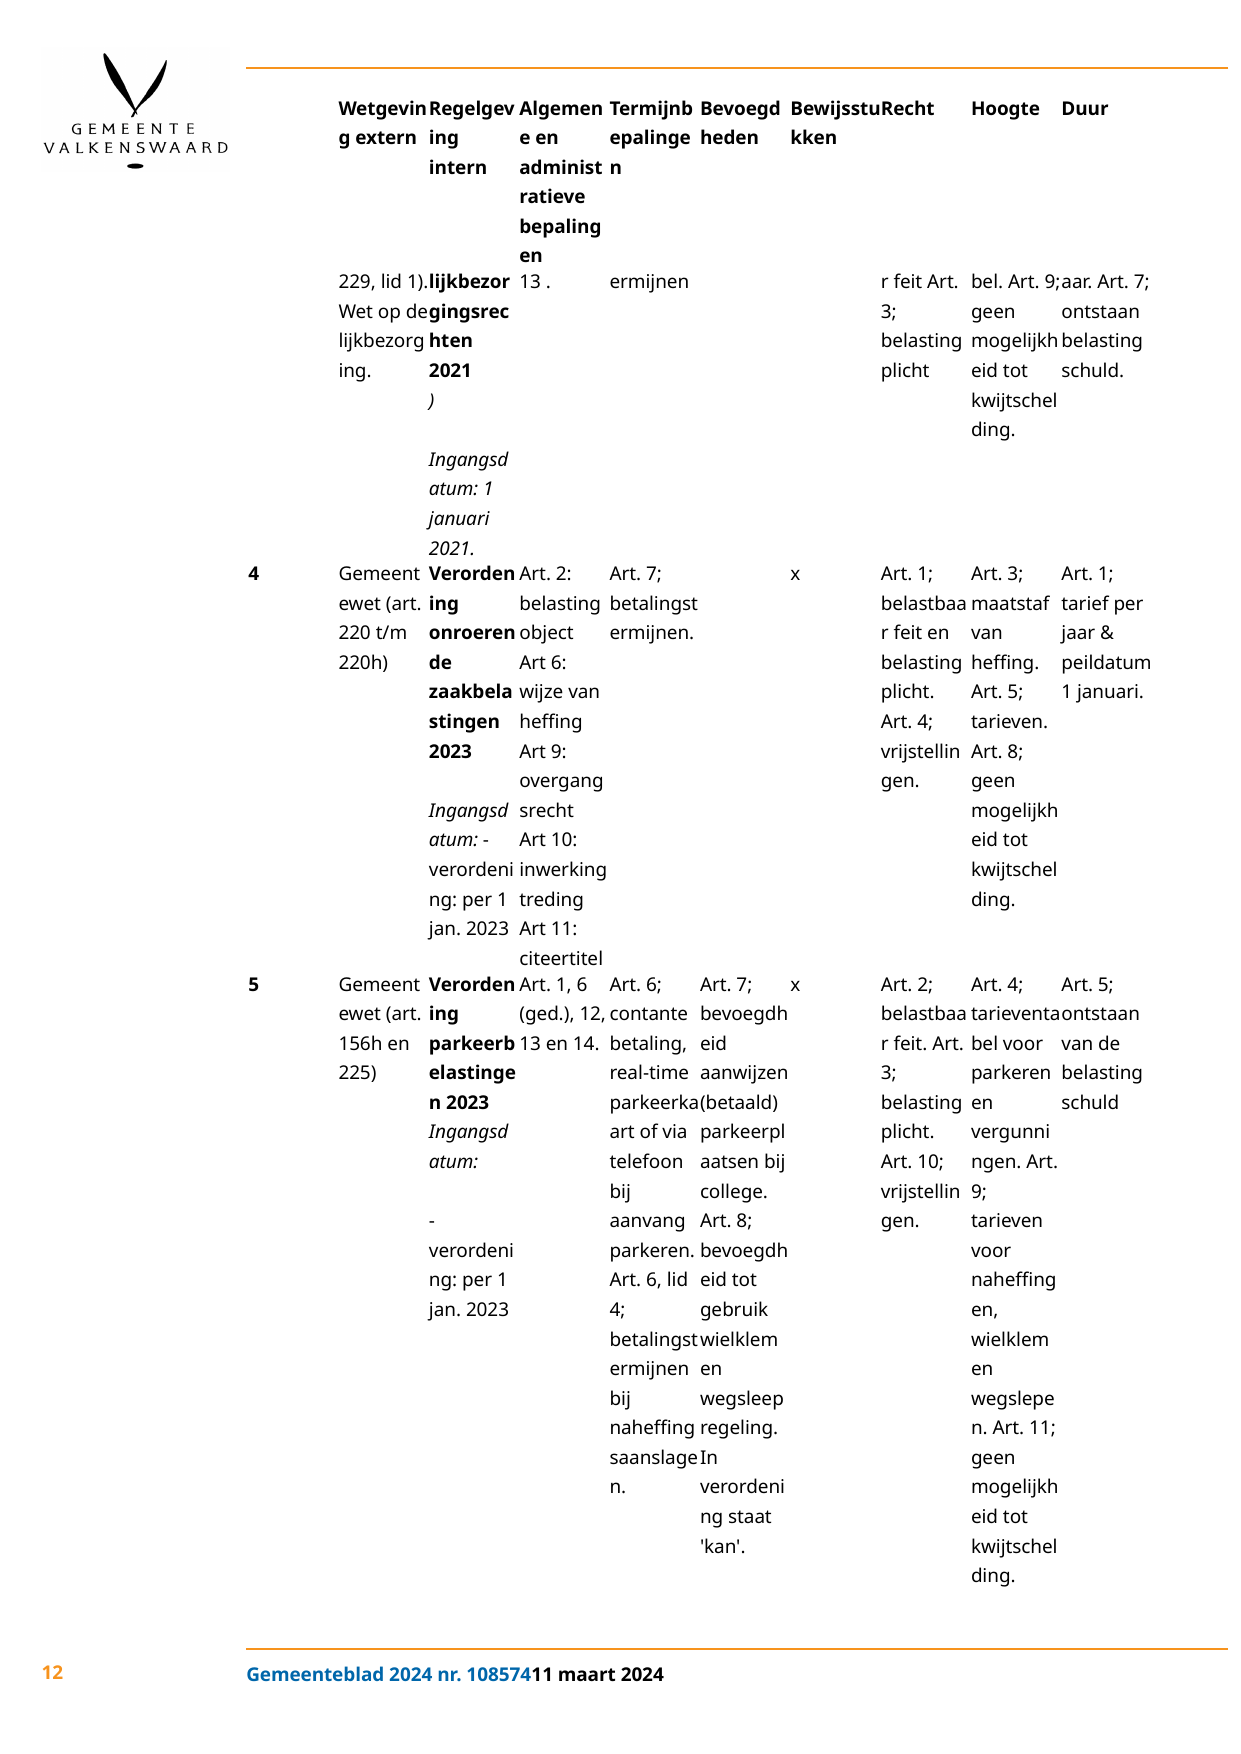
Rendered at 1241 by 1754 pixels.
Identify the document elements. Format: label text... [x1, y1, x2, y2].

table_cell Art. 1; tarief per jaar & peildatum 1 januari. [1061, 560, 1152, 971]
table_cell x [790, 971, 881, 1588]
table_cell Art. 6; contante betaling, real-time parkeerkaart of via telefoon bij aanvang parkeren. Art. 6, lid 4; betalingstermijnen bij naheffingsaanslagen. [609, 971, 700, 1588]
table_header Termijnbepalingen [609, 95, 700, 268]
table_cell Art. 3; maatstaf van heffing. Art. 5; tarieven. Art. 8; geen mogelijkheid tot kwijtschelding. [971, 560, 1061, 971]
table_cell Gemeentewet (art. 220 t/m 220h) [338, 560, 429, 971]
table_cell Art. 2; belastbaar feit. Art. 3; belastingplicht. Art. 10; vrijstellingen. [881, 971, 971, 1588]
table_header Bevoegdheden [700, 95, 790, 268]
table_cell Verordening parkeerbelastingen 2023 Ingangsdatum: - verordening: per 1 jan. 2023 [429, 971, 519, 1588]
table_header Duur [1061, 95, 1152, 268]
table_header Bewijsstukken [790, 95, 881, 268]
table_header Algemene en administratieve bepalingen [519, 95, 609, 268]
table_cell Art. 4; tarieventabel voor parkeren en vergunningen. Art. 9; tarieven voor naheffingen, wielklem en wegslepen. Art. 11; geen mogelijkheid tot kwijtschelding. [971, 971, 1061, 1588]
table_cell Art. 2: belastingobject Art 6: wijze van heffing Art 9: overgangsrecht Art 10: inwerkingtreding Art 11: citeertitel [519, 560, 609, 971]
table_cell 5 [248, 971, 338, 1588]
table_cell Art. 5; ontstaan van de belastingschuld [1061, 971, 1152, 1588]
table_cell 4 [248, 560, 338, 971]
table_cell [700, 560, 790, 971]
table_cell Art. 1; belastbaar feit en belastingplicht. Art. 4; vrijstellingen. [881, 560, 971, 971]
table_cell [700, 269, 790, 560]
table_cell r feit Art. 3; belastingplicht [881, 269, 971, 560]
table_cell lijkbezorgingsrechten 2021 ) Ingangsdatum: 1 januari 2021. [429, 269, 519, 560]
table_header [248, 95, 338, 268]
table_cell aar. Art. 7; ontstaan belastingschuld. [1061, 269, 1152, 560]
table_cell bel. Art. 9; geen mogelijkheid tot kwijtschelding. [971, 269, 1061, 560]
table_cell Art. 7; bevoegdheid aanwijzen (betaald) parkeerplaatsen bij college. Art. 8; bevoegdheid tot gebruik wielklem en wegsleepregeling. In verordening staat 'kan'. [700, 971, 790, 1588]
table_cell Verordening onroerende zaakbelastingen 2023 Ingangsdatum: - verordening: per 1 jan. 2023 [429, 560, 519, 971]
table_header Regelgeving intern [429, 95, 519, 268]
table_cell Art. 1, 6 (ged.), 12, 13 en 14. [519, 971, 609, 1588]
table_cell Art. 7; betalingstermijnen. [609, 560, 700, 971]
table_cell [790, 269, 881, 560]
table_cell x [790, 560, 881, 971]
table_header Hoogte [971, 95, 1061, 268]
picture [41, 47, 231, 172]
table_cell 229, lid 1). Wet op de lijkbezorging. [338, 269, 429, 560]
table_cell ermijnen [609, 269, 700, 560]
table_cell Gemeentewet (art. 156h en 225) [338, 971, 429, 1588]
table_header Recht [881, 95, 971, 268]
table_cell 13 . [519, 269, 609, 560]
table_header Wetgeving extern [338, 95, 429, 268]
table_cell [248, 269, 338, 560]
